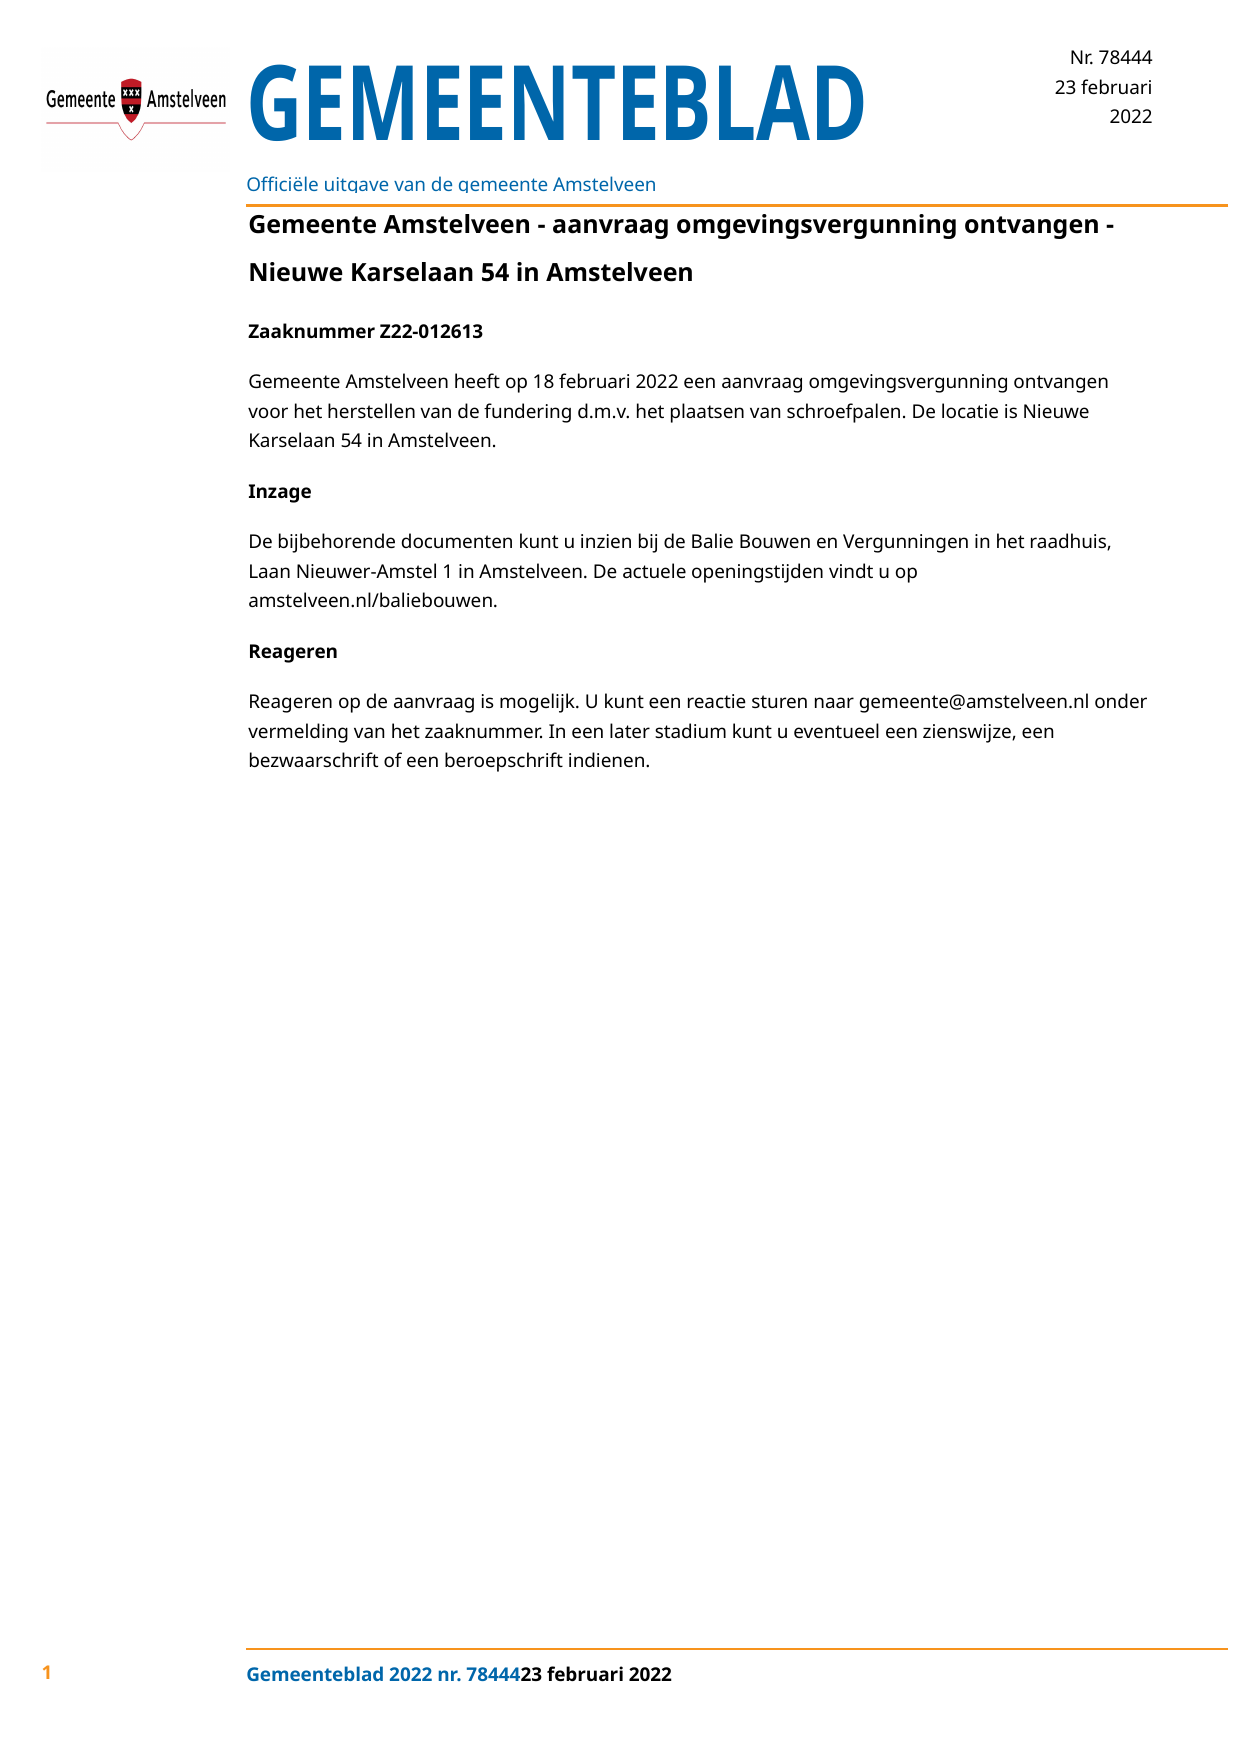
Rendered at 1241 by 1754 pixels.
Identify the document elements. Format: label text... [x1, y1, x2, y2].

text Gemeente Amstelveen - aanvraag omgevingsvergunning ontvangen - Nieuwe Karselaan 54 in Amstelveen [248, 207, 1152, 288]
text Zaaknummer Z22-012613 [248, 318, 1152, 344]
text Reageren [248, 638, 1152, 664]
picture [41, 47, 231, 172]
text Inzage [248, 478, 1152, 504]
text Gemeente Amstelveen heeft op 18 februari 2022 een aanvraag omgevingsvergunning ontvangen voor het herstellen van de fundering d.m.v. het plaatsen van schroefpalen. De locatie is Nieuwe Karselaan 54 in Amstelveen. [248, 368, 1152, 453]
text Reageren op de aanvraag is mogelijk. U kunt een reactie sturen naar gemeente@amstelveen.nl onder vermelding van het zaaknummer. In een later stadium kunt u eventueel een zienswijze, een bezwaarschrift of een beroepschrift indienen. [248, 688, 1152, 773]
text De bijbehorende documenten kunt u inzien bij de Balie Bouwen en Vergunningen in het raadhuis, Laan Nieuwer-Amstel 1 in Amstelveen. De actuele openingstijden vindt u op amstelveen.nl/baliebouwen. [248, 528, 1152, 613]
